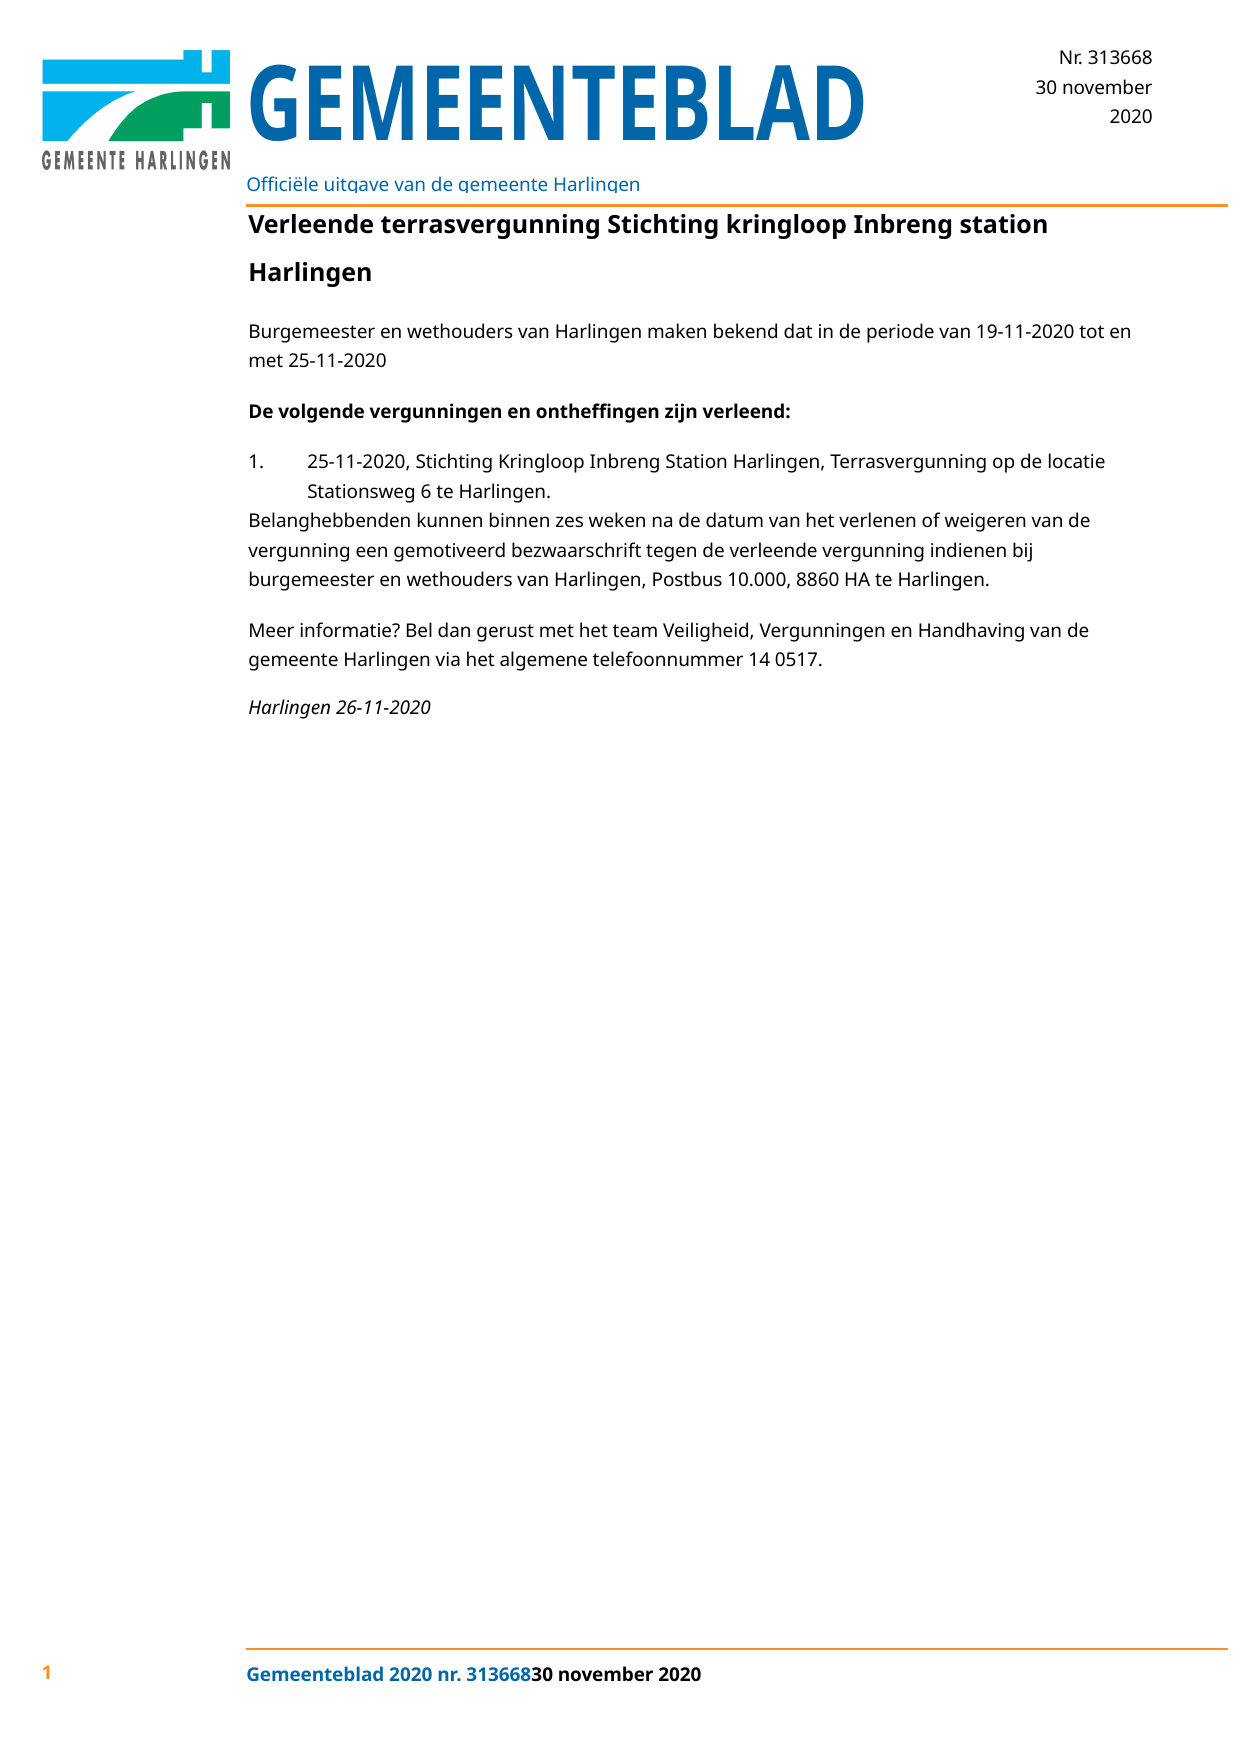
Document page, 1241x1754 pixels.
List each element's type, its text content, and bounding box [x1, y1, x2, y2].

text Burgemeester en wethouders van Harlingen maken bekend dat in de periode van 19-11-2020 tot en met 25-11-2020 [248, 318, 1152, 373]
text De volgende vergunningen en ontheffingen zijn verleend: [248, 398, 1152, 424]
text Verleende terrasvergunning Stichting kringloop Inbreng station Harlingen [248, 207, 1152, 288]
picture [41, 47, 231, 172]
text Belanghebbenden kunnen binnen zes weken na de datum van het verlenen of weigeren van de vergunning een gemotiveerd bezwaarschrift tegen de verleende vergunning indienen bij burgemeester en wethouders van Harlingen, Postbus 10.000, 8860 HA te Harlingen. [248, 507, 1152, 592]
text Harlingen 26-11-2020 [248, 694, 1152, 720]
text Meer informatie? Bel dan gerust met het team Veiligheid, Vergunningen en Handhaving van de gemeente Harlingen via het algemene telefoonnummer 14 0517. [248, 617, 1152, 672]
list 25-11-2020, Stichting Kringloop Inbreng Station Harlingen, Terrasvergunning op de locatie Stationsweg 6 te Harlingen. [248, 448, 1152, 504]
